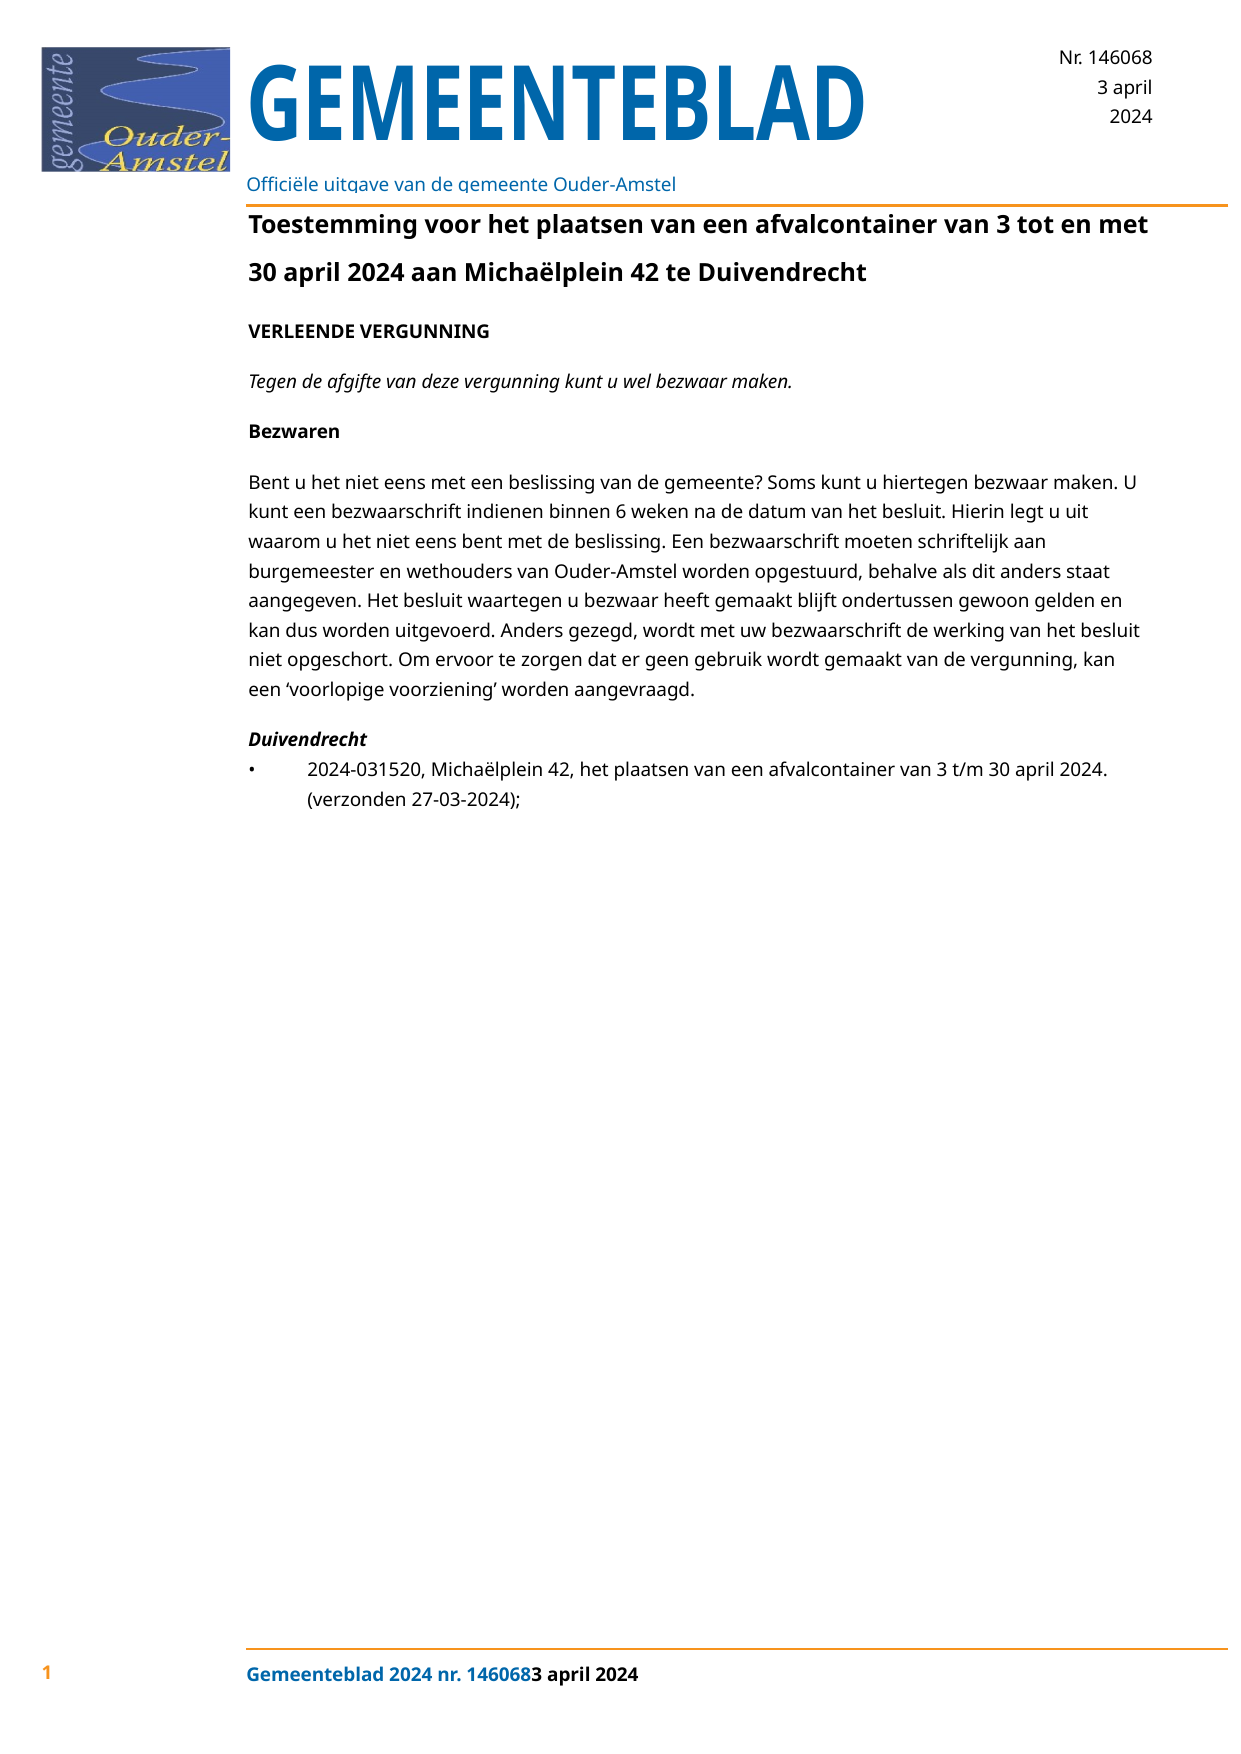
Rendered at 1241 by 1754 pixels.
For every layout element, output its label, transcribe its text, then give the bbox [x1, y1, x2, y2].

text Bezwaren [248, 419, 1152, 444]
list 2024-031520, Michaëlplein 42, het plaatsen van een afvalcontainer van 3 t/m 30 april 2024. (verzonden 27-03-2024); [248, 756, 1152, 812]
text VERLEENDE VERGUNNING [248, 318, 1152, 344]
text Bent u het niet eens met een beslissing van de gemeente? Soms kunt u hiertegen bezwaar maken. U kunt een bezwaarschrift indienen binnen 6 weken na de datum van het besluit. Hierin legt u uit waarom u het niet eens bent met de beslissing. Een bezwaarschrift moeten schriftelijk aan burgemeester en wethouders van Ouder-Amstel worden opgestuurd, behalve als dit anders staat aangegeven. Het besluit waartegen u bezwaar heeft gemaakt blijft ondertussen gewoon gelden en kan dus worden uitgevoerd. Anders gezegd, wordt met uw bezwaarschrift de werking van het besluit niet opgeschort. Om ervoor te zorgen dat er geen gebruik wordt gemaakt van de vergunning, kan een ‘voorlopige voorziening’ worden aangevraagd. [248, 469, 1152, 702]
text Toestemming voor het plaatsen van een afvalcontainer van 3 tot en met 30 april 2024 aan Michaëlplein 42 te Duivendrecht [248, 207, 1152, 288]
text Duivendrecht [248, 727, 1152, 752]
text Tegen de afgifte van deze vergunning kunt u wel bezwaar maken. [248, 368, 1152, 394]
picture [41, 47, 231, 172]
